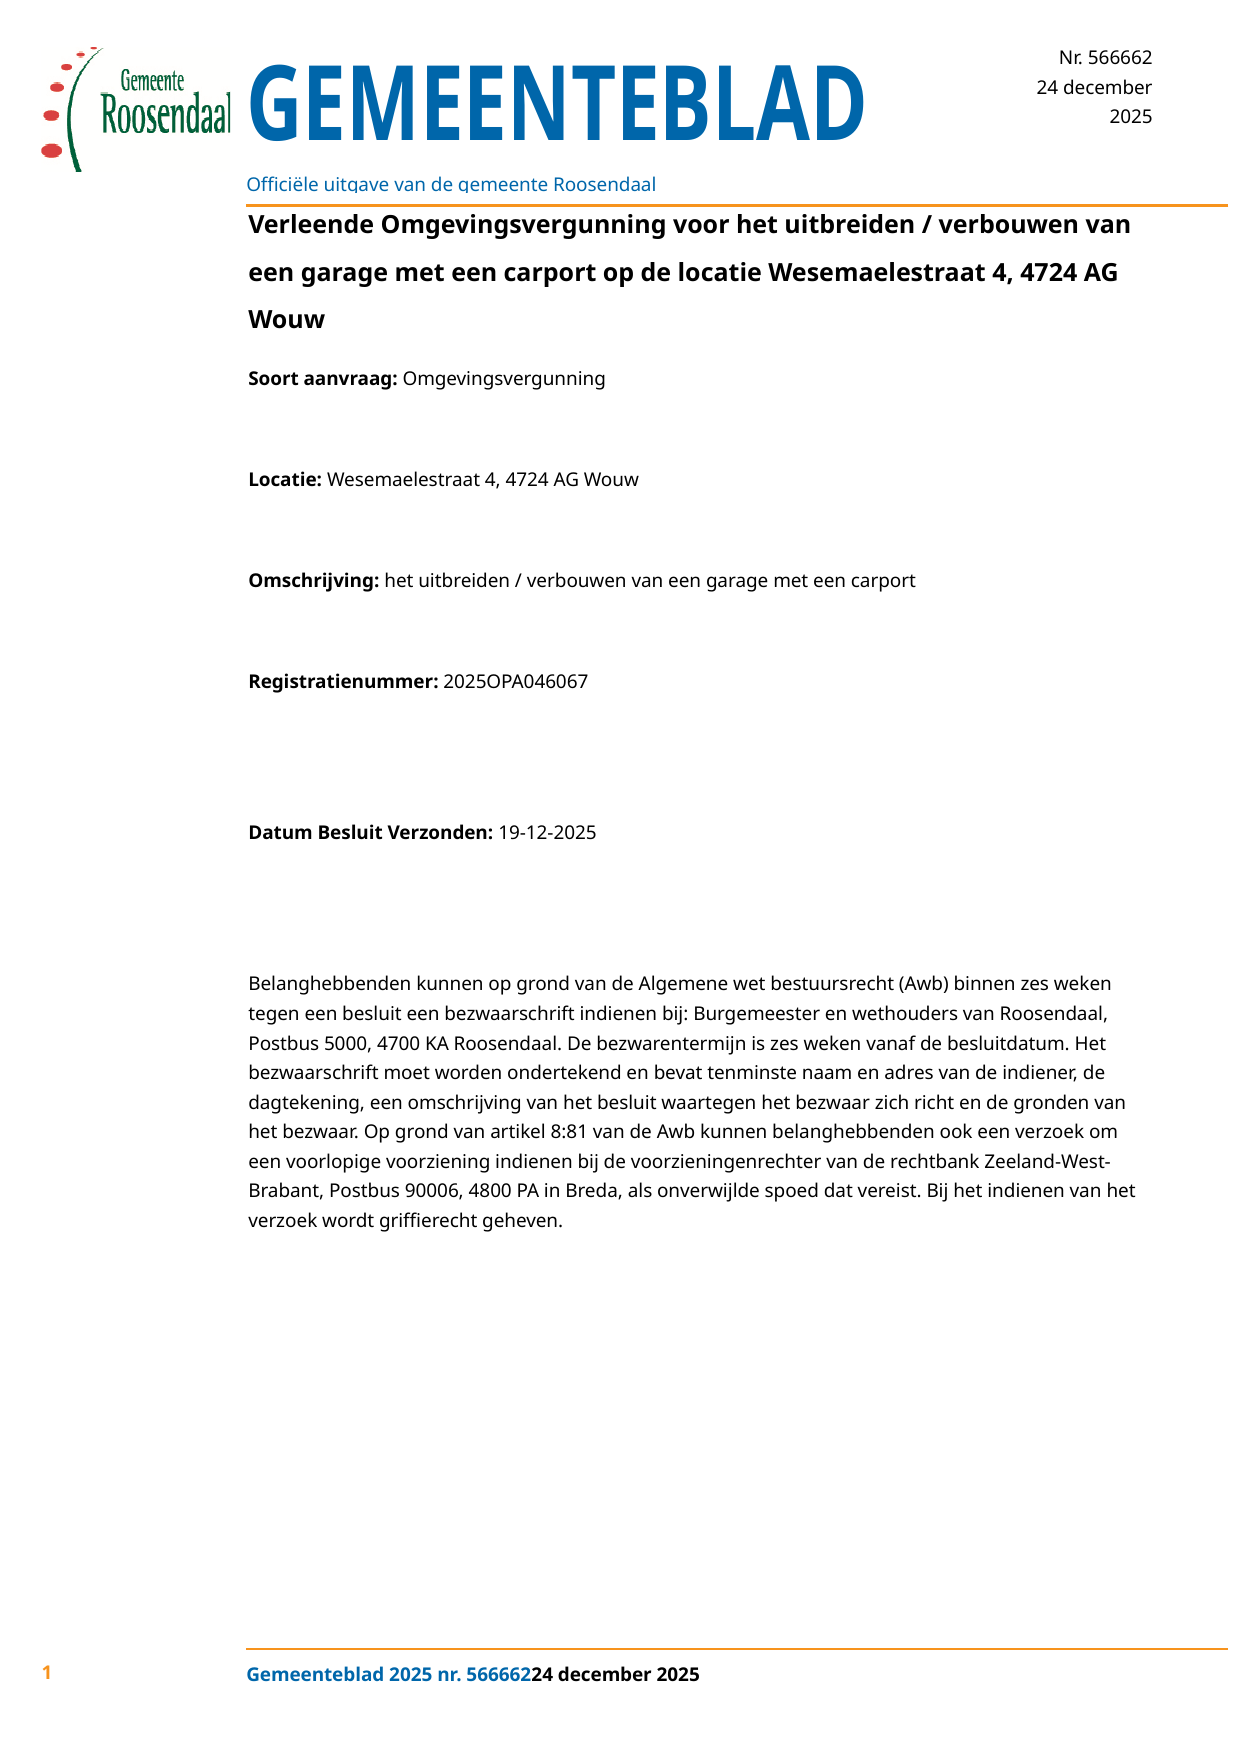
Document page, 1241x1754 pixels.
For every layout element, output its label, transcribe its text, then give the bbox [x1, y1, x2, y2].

text Datum Besluit Verzonden: 19-12-2025 [248, 819, 1152, 845]
text Belanghebbenden kunnen op grond van de Algemene wet bestuursrecht (Awb) binnen zes weken tegen een besluit een bezwaarschrift indienen bij: Burgemeester en wethouders van Roosendaal, Postbus 5000, 4700 KA Roosendaal. De bezwarentermijn is zes weken vanaf de besluitdatum. Het bezwaarschrift moet worden ondertekend en bevat tenminste naam en adres van de indiener, de dagtekening, een omschrijving van het besluit waartegen het bezwaar zich richt en de gronden van het bezwaar. Op grond van artikel 8:81 van de Awb kunnen belanghebbenden ook een verzoek om een voorlopige voorziening indienen bij de voorzieningenrechter van de rechtbank Zeeland-West-Brabant, Postbus 90006, 4800 PA in Breda, als onverwijlde spoed dat vereist. Bij het indienen van het verzoek wordt griffierecht geheven. [248, 971, 1152, 1233]
picture [41, 47, 231, 172]
text Soort aanvraag: Omgevingsvergunning [248, 366, 1152, 391]
text Registratienummer: 2025OPA046067 [248, 668, 1152, 694]
text Locatie: Wesemaelestraat 4, 4724 AG Wouw [248, 466, 1152, 492]
text Verleende Omgevingsvergunning voor het uitbreiden / verbouwen van een garage met een carport op de locatie Wesemaelestraat 4, 4724 AG Wouw [248, 207, 1152, 336]
text Omschrijving: het uitbreiden / verbouwen van een garage met een carport [248, 567, 1152, 593]
